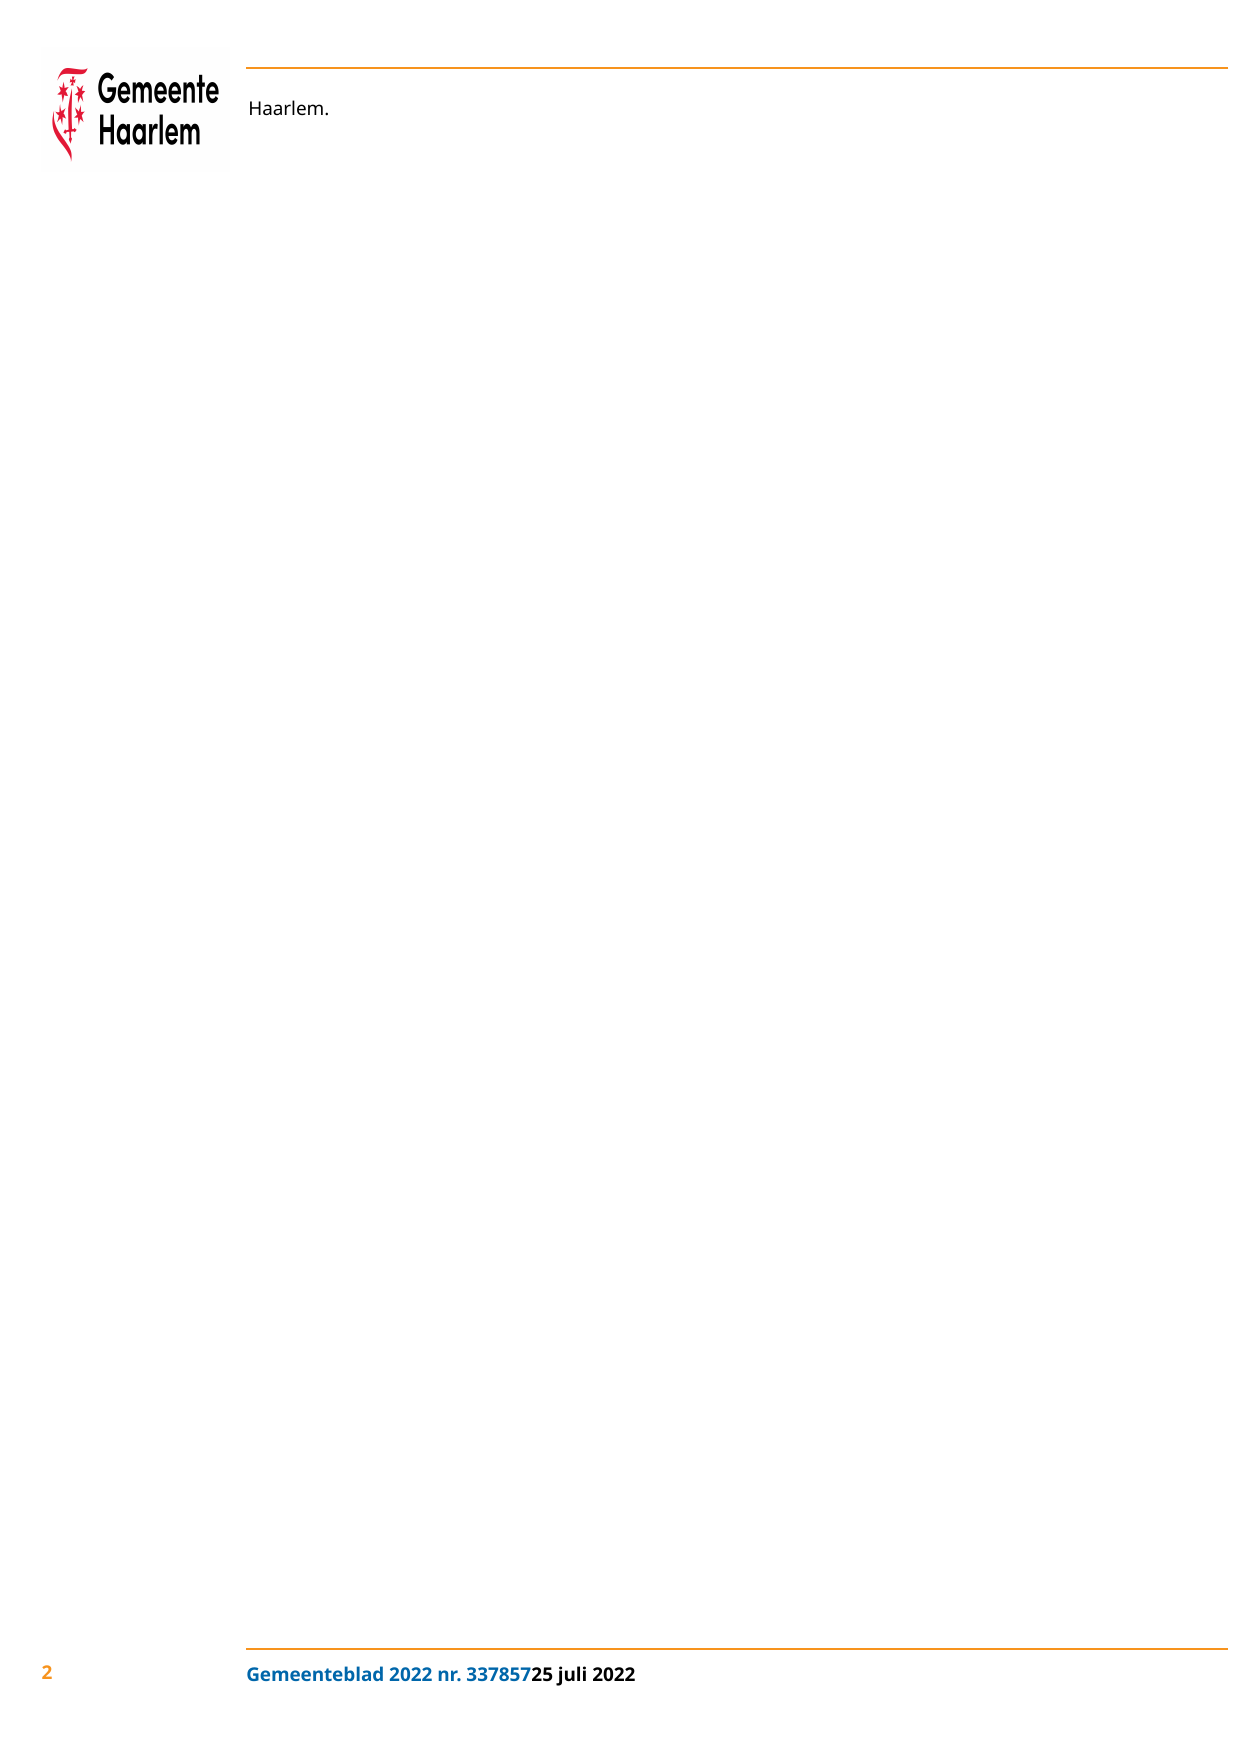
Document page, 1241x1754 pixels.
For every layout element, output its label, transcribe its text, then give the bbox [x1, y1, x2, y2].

picture [41, 47, 231, 172]
text Haarlem. [248, 95, 1152, 121]
